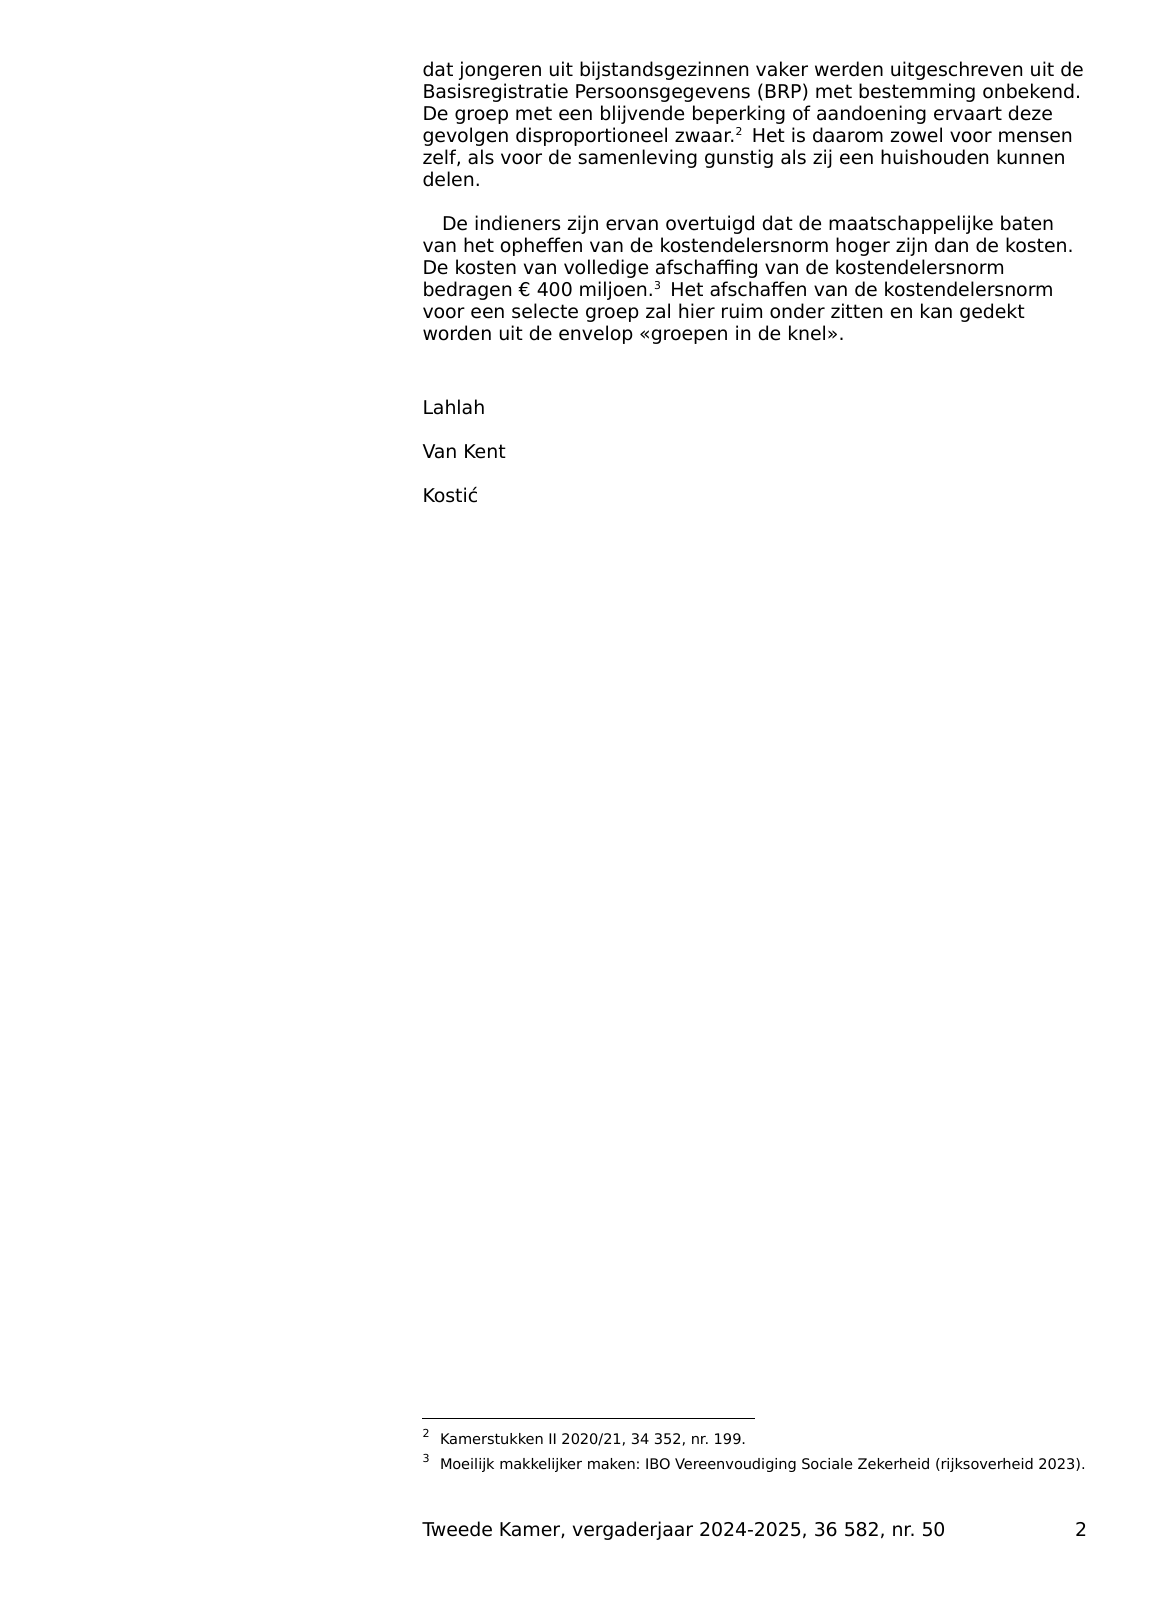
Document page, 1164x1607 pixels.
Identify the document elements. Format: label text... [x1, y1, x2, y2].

text Lahlah Van Kent Kostić [422, 375, 1087, 507]
text Kamerstukken II 2020/21, 34 352, nr. 199. [422, 1427, 1087, 1449]
text dat jongeren uit bijstandsgezinnen vaker werden uitgeschreven uit de Basisregistratie Persoonsgegevens (BRP) met bestemming onbekend. De groep met een blijvende beperking of aandoening ervaart deze gevolgen disproportioneel zwaar. Het is daarom zowel voor mensen zelf, als voor de samenleving gunstig als zij een huishouden kunnen delen. [422, 59, 1087, 191]
text De indieners zijn ervan overtuigd dat de maatschappelijke baten van het opheffen van de kostendelersnorm hoger zijn dan de kosten. De kosten van volledige afschaffing van de kostendelersnorm bedragen € 400 miljoen. Het afschaffen van de kostendelersnorm voor een selecte groep zal hier ruim onder zitten en kan gedekt worden uit de envelop «groepen in de knel». [422, 213, 1087, 345]
text Moeilijk makkelijker maken: IBO Vereenvoudiging Sociale Zekerheid (rijksoverheid 2023). [422, 1452, 1087, 1474]
